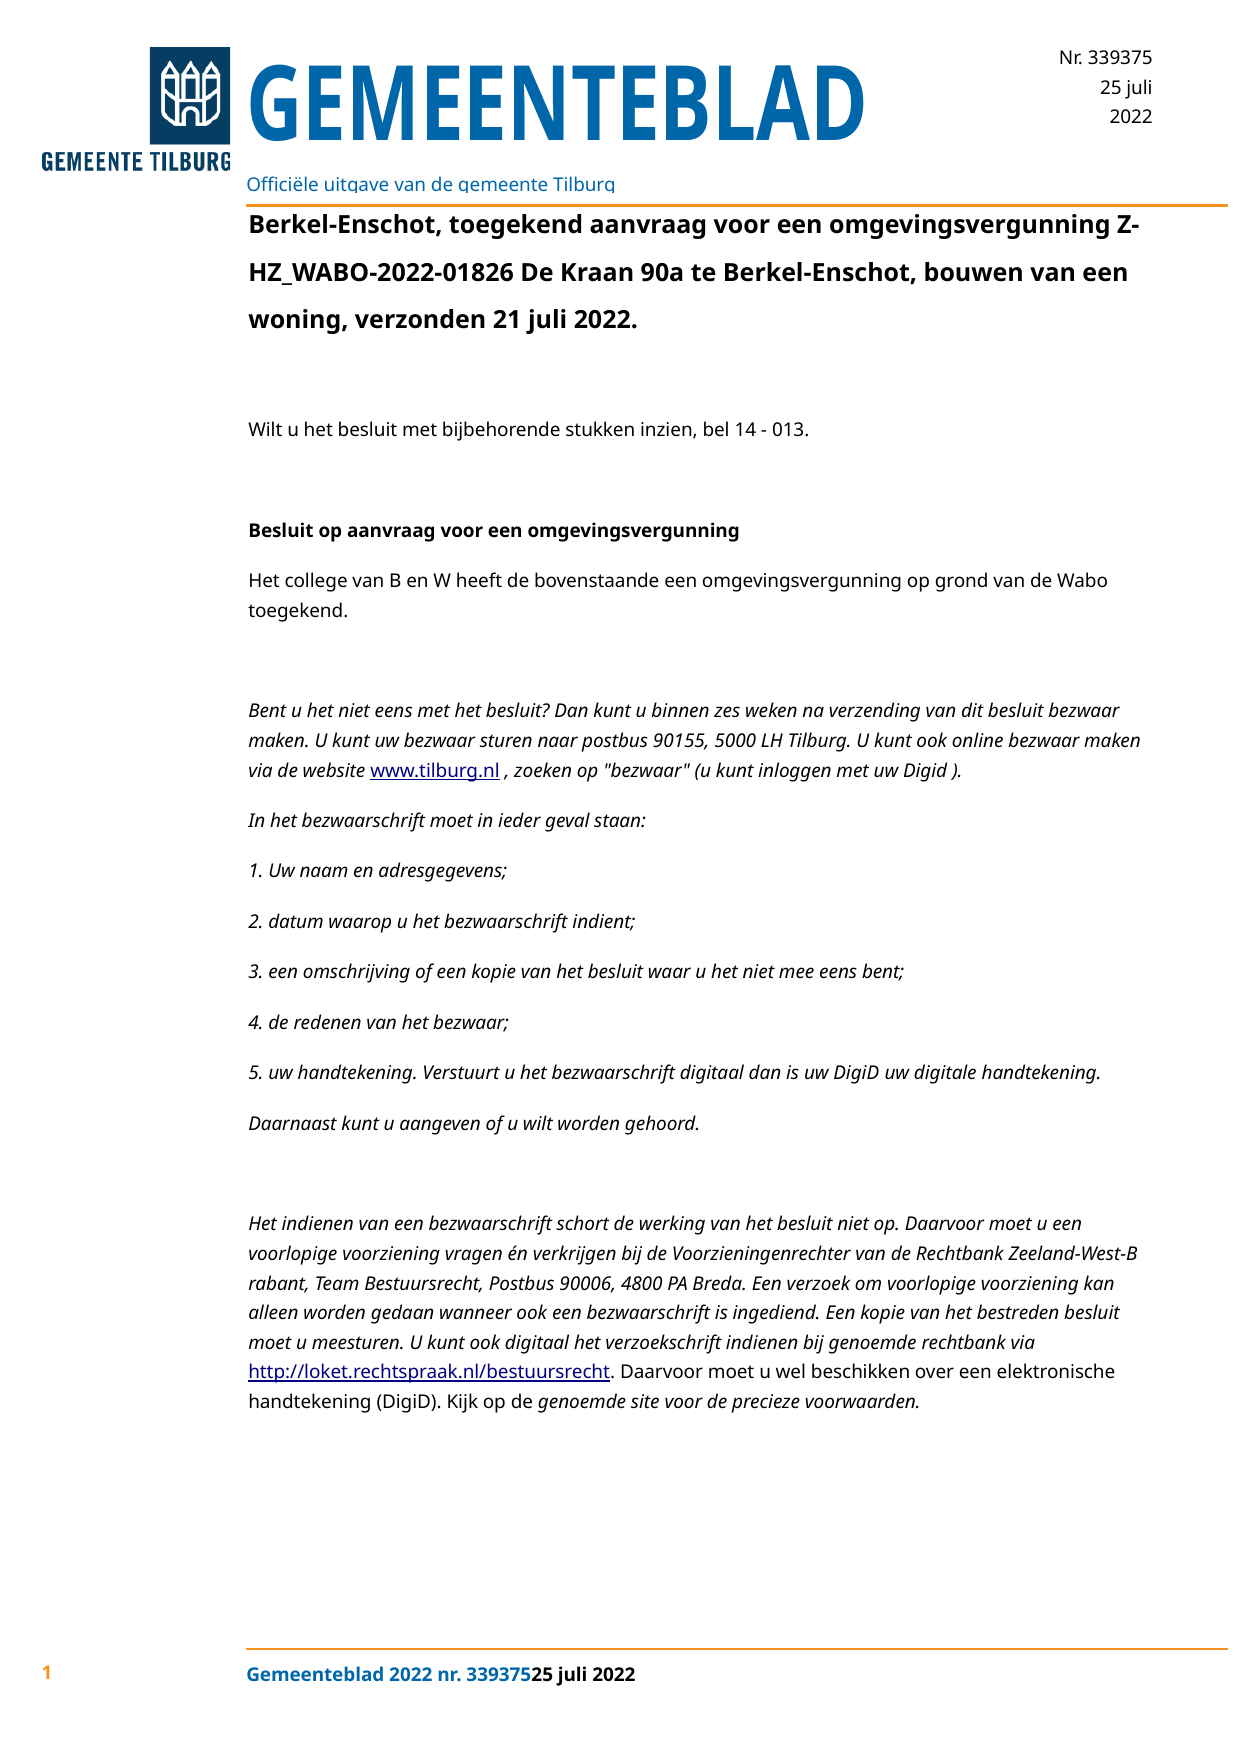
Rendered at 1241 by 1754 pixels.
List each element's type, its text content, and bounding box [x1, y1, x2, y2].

text 3. een omschrijving of een kopie van het besluit waar u het niet mee eens bent; [248, 958, 1152, 984]
text Besluit op aanvraag voor een omgevingsvergunning [248, 517, 1152, 542]
text Daarnaast kunt u aangeven of u wilt worden gehoord. [248, 1110, 1152, 1135]
text 4. de redenen van het bezwaar; [248, 1009, 1152, 1034]
text Het college van B en W heeft de bovenstaande een omgevingsvergunning op grond van de Wabo toegekend. [248, 567, 1152, 622]
text Het indienen van een bezwaarschrift schort de werking van het besluit niet op. Daarvoor moet u een voorlopige voorziening vragen én verkrijgen bij de Voorzieningenrechter van de Rechtbank Zeeland-West-B rabant, Team Bestuursrecht, Postbus 90006, 4800 PA Breda. Een verzoek om voorlopige voorziening kan alleen worden gedaan wanneer ook een bezwaarschrift is ingediend. Een kopie van het bestreden besluit moet u meesturen. U kunt ook digitaal het verzoekschrift indienen bij genoemde rechtbank via http://loket.rechtspraak.nl/bestuursrecht. Daarvoor moet u wel beschikken over een elektronische handtekening (DigiD). Kijk op de genoemde site voor de precieze voorwaarden. [248, 1211, 1152, 1414]
text 5. uw handtekening. Verstuurt u het bezwaarschrift digitaal dan is uw DigiD uw digitale handtekening. [248, 1059, 1152, 1085]
text In het bezwaarschrift moet in ieder geval staan: [248, 807, 1152, 833]
text Berkel-Enschot, toegekend aanvraag voor een omgevingsvergunning Z-HZ_WABO-2022-01826 De Kraan 90a te Berkel-Enschot, bouwen van een woning, verzonden 21 juli 2022. [248, 207, 1152, 336]
text 1. Uw naam en adresgegevens; [248, 858, 1152, 883]
picture [41, 47, 231, 172]
text Bent u het niet eens met het besluit? Dan kunt u binnen zes weken na verzending van dit besluit bezwaar maken. U kunt uw bezwaar sturen naar postbus 90155, 5000 LH Tilburg. U kunt ook online bezwaar maken via de website www.tilburg.nl , zoeken op "bezwaar" (u kunt inloggen met uw Digid ). [248, 698, 1152, 782]
text Wilt u het besluit met bijbehorende stukken inzien, bel 14 - 013. [248, 416, 1152, 442]
text 2. datum waarop u het bezwaarschrift indient; [248, 908, 1152, 934]
